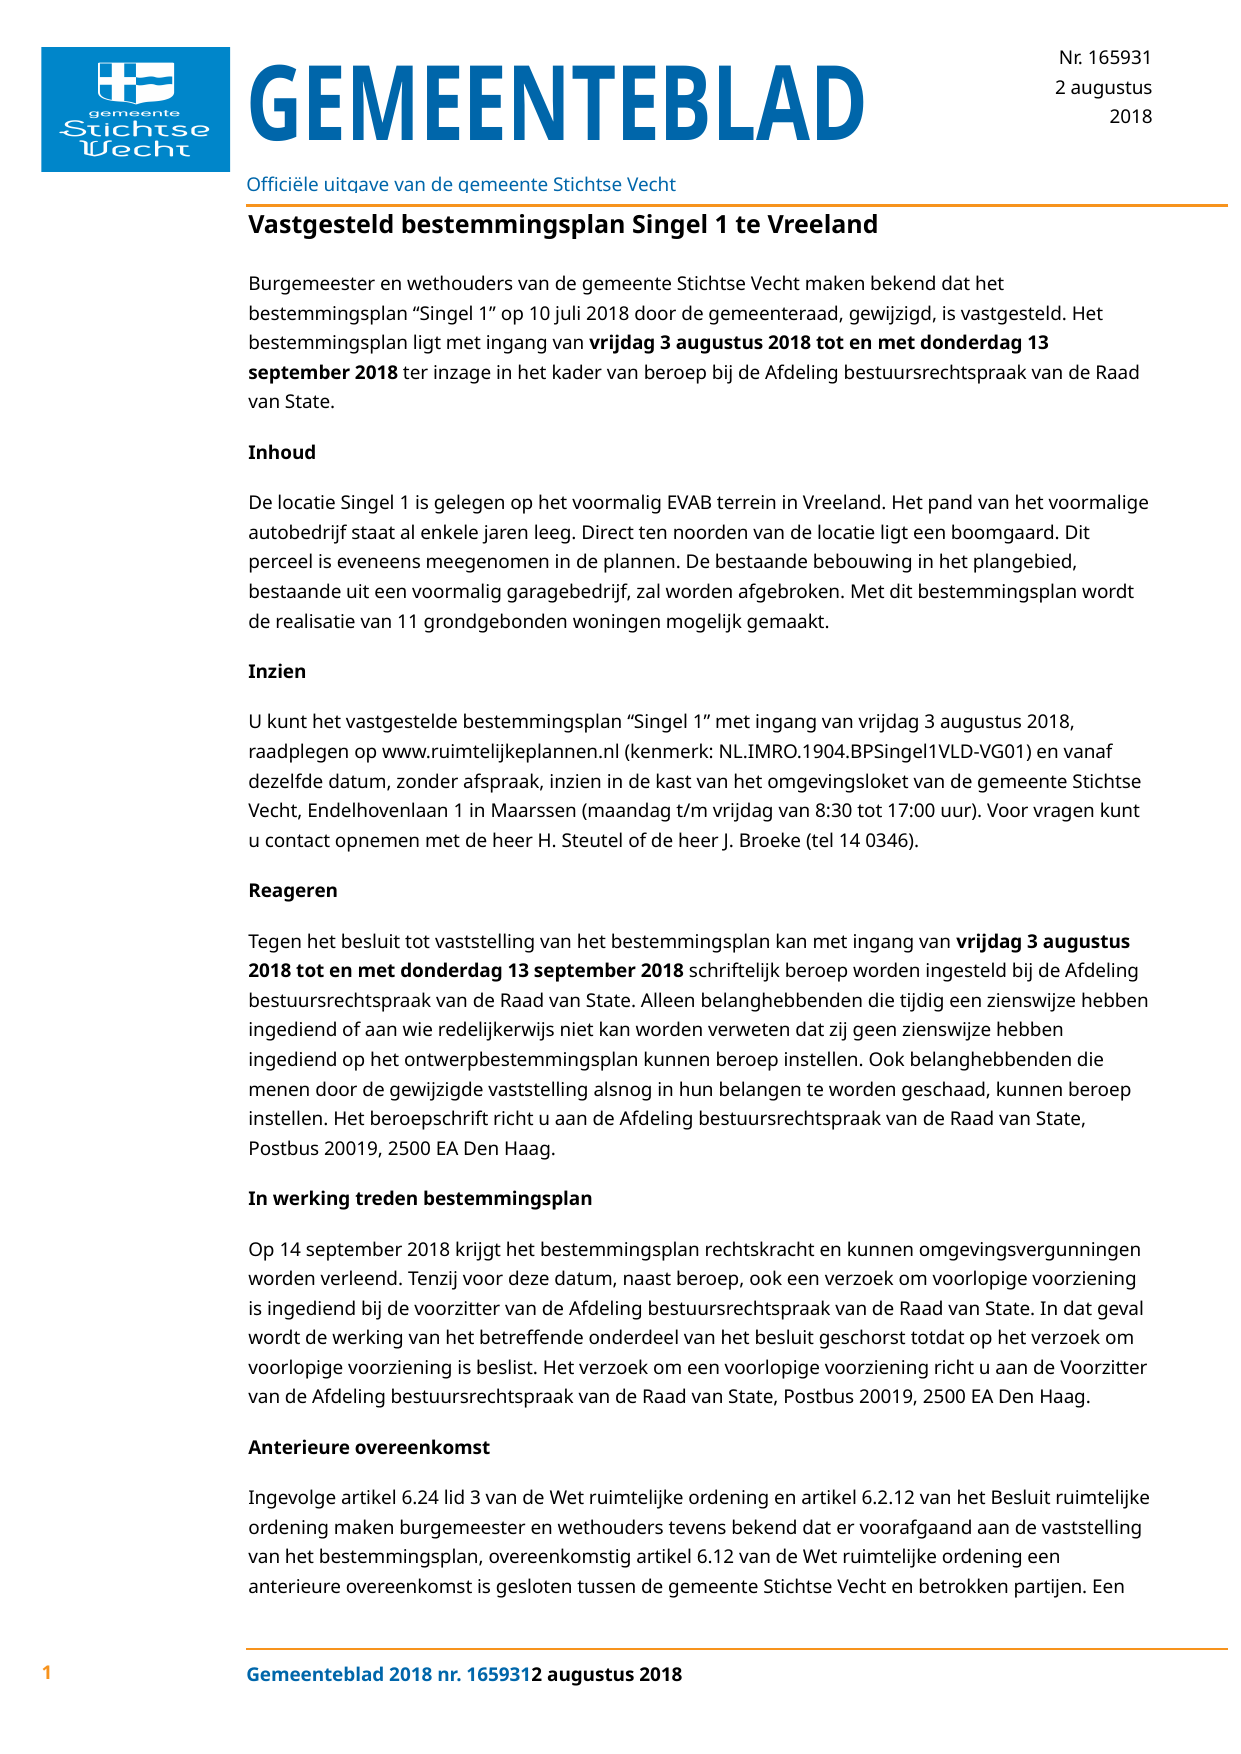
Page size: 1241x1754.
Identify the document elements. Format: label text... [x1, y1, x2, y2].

text Inzien [248, 658, 1152, 684]
text De locatie Singel 1 is gelegen op het voormalig EVAB terrein in Vreeland. Het pand van het voormalige autobedrijf staat al enkele jaren leeg. Direct ten noorden van de locatie ligt een boomgaard. Dit perceel is eveneens meegenomen in de plannen. De bestaande bebouwing in het plangebied, bestaande uit een voormalig garagebedrijf, zal worden afgebroken. Met dit bestemmingsplan wordt de realisatie van 11 grondgebonden woningen mogelijk gemaakt. [248, 489, 1152, 633]
text Vastgesteld bestemmingsplan Singel 1 te Vreeland [248, 207, 1152, 241]
text Tegen het besluit tot vaststelling van het bestemmingsplan kan met ingang van vrijdag 3 augustus 2018 tot en met donderdag 13 september 2018 schriftelijk beroep worden ingesteld bij de Afdeling bestuursrechtspraak van de Raad van State. Alleen belanghebbenden die tijdig een zienswijze hebben ingediend of aan wie redelijkerwijs niet kan worden verweten dat zij geen zienswijze hebben ingediend op het ontwerpbestemmingsplan kunnen beroep instellen. Ook belanghebbenden die menen door de gewijzigde vaststelling alsnog in hun belangen te worden geschaad, kunnen beroep instellen. Het beroepschrift richt u aan de Afdeling bestuursrechtspraak van de Raad van State, Postbus 20019, 2500 EA Den Haag. [248, 928, 1152, 1161]
text Anterieure overeenkomst [248, 1434, 1152, 1460]
text Ingevolge artikel 6.24 lid 3 van de Wet ruimtelijke ordening en artikel 6.2.12 van het Besluit ruimtelijke ordening maken burgemeester en wethouders tevens bekend dat er voorafgaand aan de vaststelling van het bestemmingsplan, overeenkomstig artikel 6.12 van de Wet ruimtelijke ordening een anterieure overeenkomst is gesloten tussen de gemeente Stichtse Vecht en betrokken partijen. Een [248, 1484, 1152, 1599]
picture [99, 63, 135, 101]
text Reageren [248, 877, 1152, 903]
text In werking treden bestemmingsplan [248, 1185, 1152, 1211]
text U kunt het vastgestelde bestemmingsplan “Singel 1” met ingang van vrijdag 3 augustus 2018, raadplegen op www.ruimtelijkeplannen.nl (kenmerk: NL.IMRO.1904.BPSingel1VLD-VG01) en vanaf dezelfde datum, zonder afspraak, inzien in de kast van het omgevingsloket van de gemeente Stichtse Vecht, Endelhovenlaan 1 in Maarssen (maandag t/m vrijdag van 8:30 tot 17:00 uur). Voor vragen kunt u contact opnemen met de heer H. Steutel of de heer J. Broeke (tel 14 0346). [248, 709, 1152, 853]
picture [137, 63, 174, 103]
text Inhoud [248, 439, 1152, 465]
text Op 14 september 2018 krijgt het bestemmingsplan rechtskracht en kunnen omgevingsvergunningen worden verleend. Tenzij voor deze datum, naast beroep, ook een verzoek om voorlopige voorziening is ingediend bij de voorzitter van de Afdeling bestuursrechtspraak van de Raad van State. In dat geval wordt de werking van het betreffende onderdeel van het besluit geschorst totdat op het verzoek om voorlopige voorziening is beslist. Het verzoek om een voorlopige voorziening richt u aan de Voorzitter van de Afdeling bestuursrechtspraak van de Raad van State, Postbus 20019, 2500 EA Den Haag. [248, 1236, 1152, 1409]
text Burgemeester en wethouders van de gemeente Stichtse Vecht maken bekend dat het bestemmingsplan “Singel 1” op 10 juli 2018 door de gemeenteraad, gewijzigd, is vastgesteld. Het bestemmingsplan ligt met ingang van vrijdag 3 augustus 2018 tot en met donderdag 13 september 2018 ter inzage in het kader van beroep bij de Afdeling bestuursrechtspraak van de Raad van State. [248, 270, 1152, 414]
